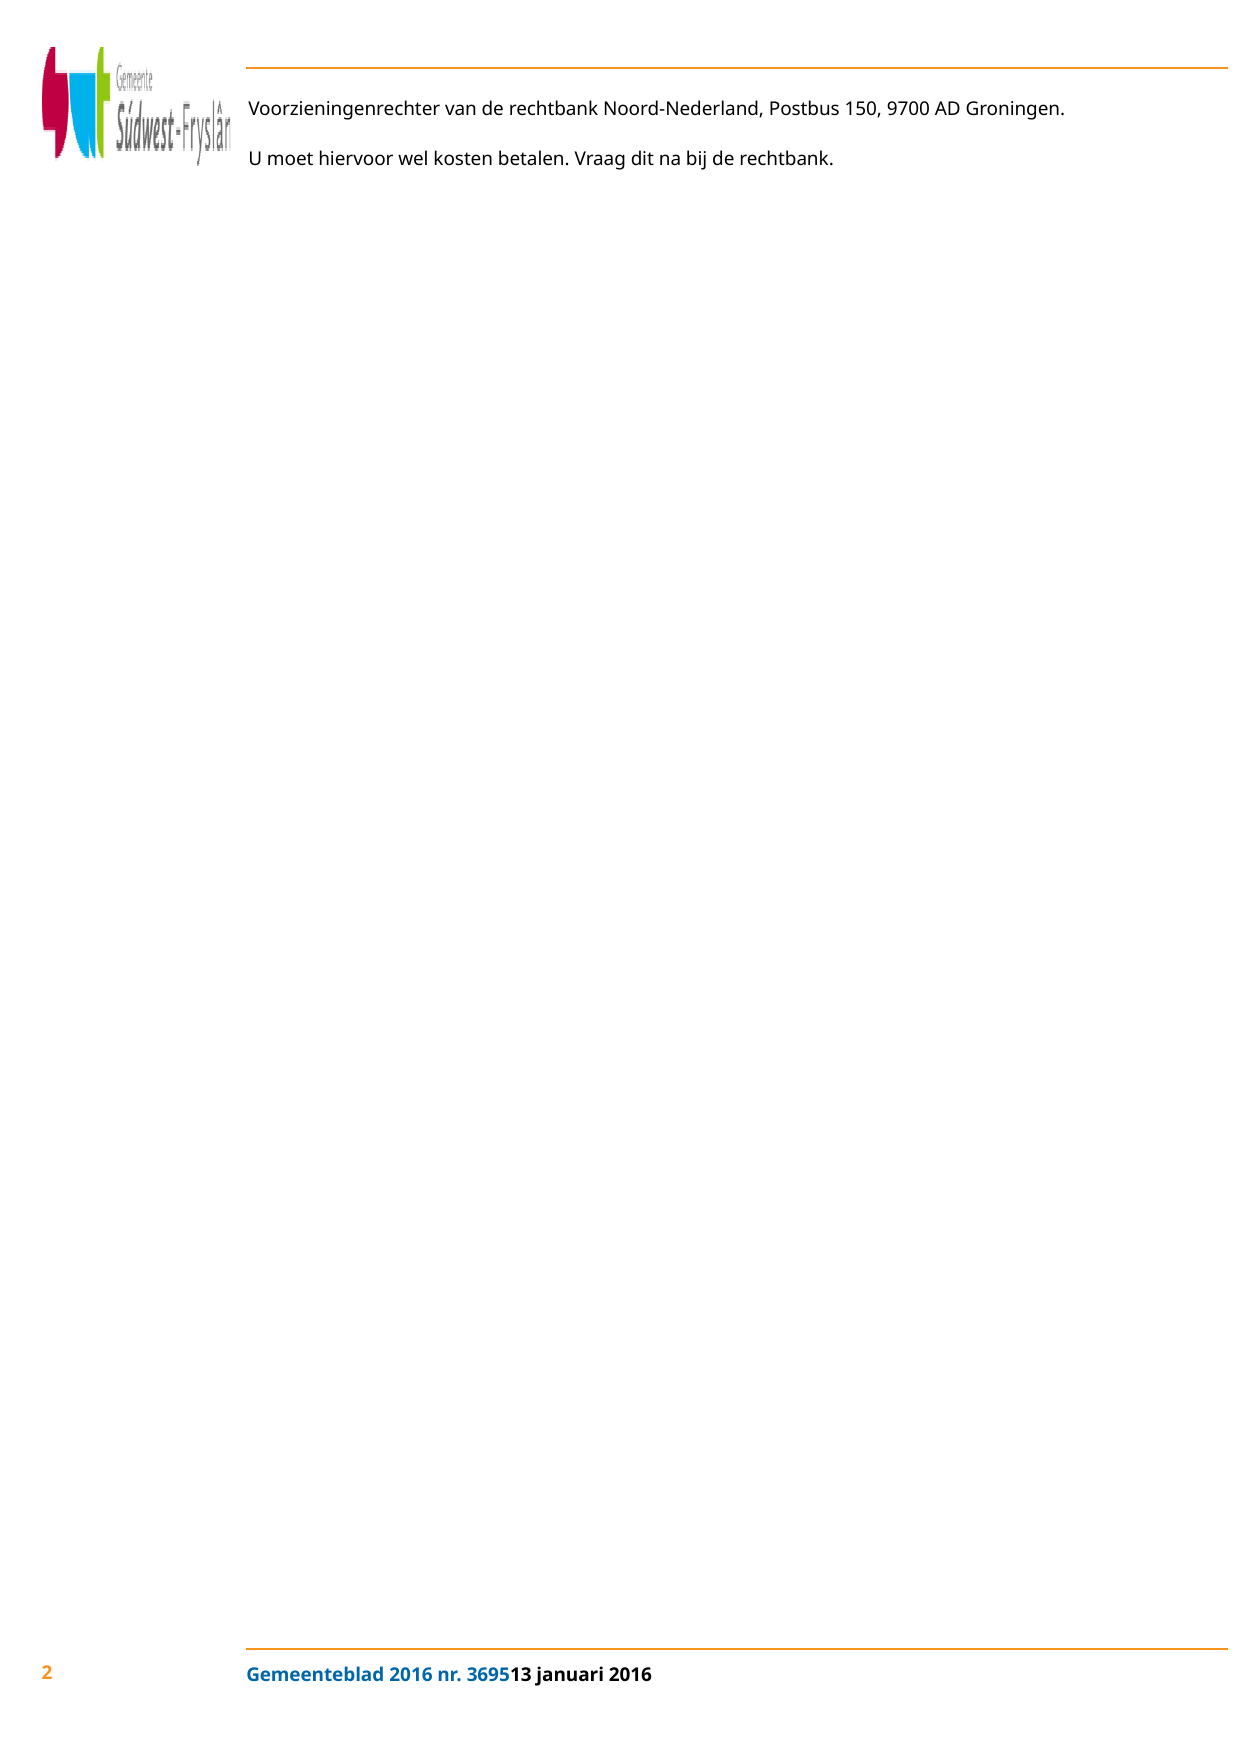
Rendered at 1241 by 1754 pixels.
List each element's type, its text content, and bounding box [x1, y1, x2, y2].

text U moet hiervoor wel kosten betalen. Vraag dit na bij de rechtbank. [248, 145, 1152, 171]
picture [41, 47, 231, 172]
text Voorzieningenrechter van de rechtbank Noord-Nederland, Postbus 150, 9700 AD Groningen. [248, 95, 1152, 121]
